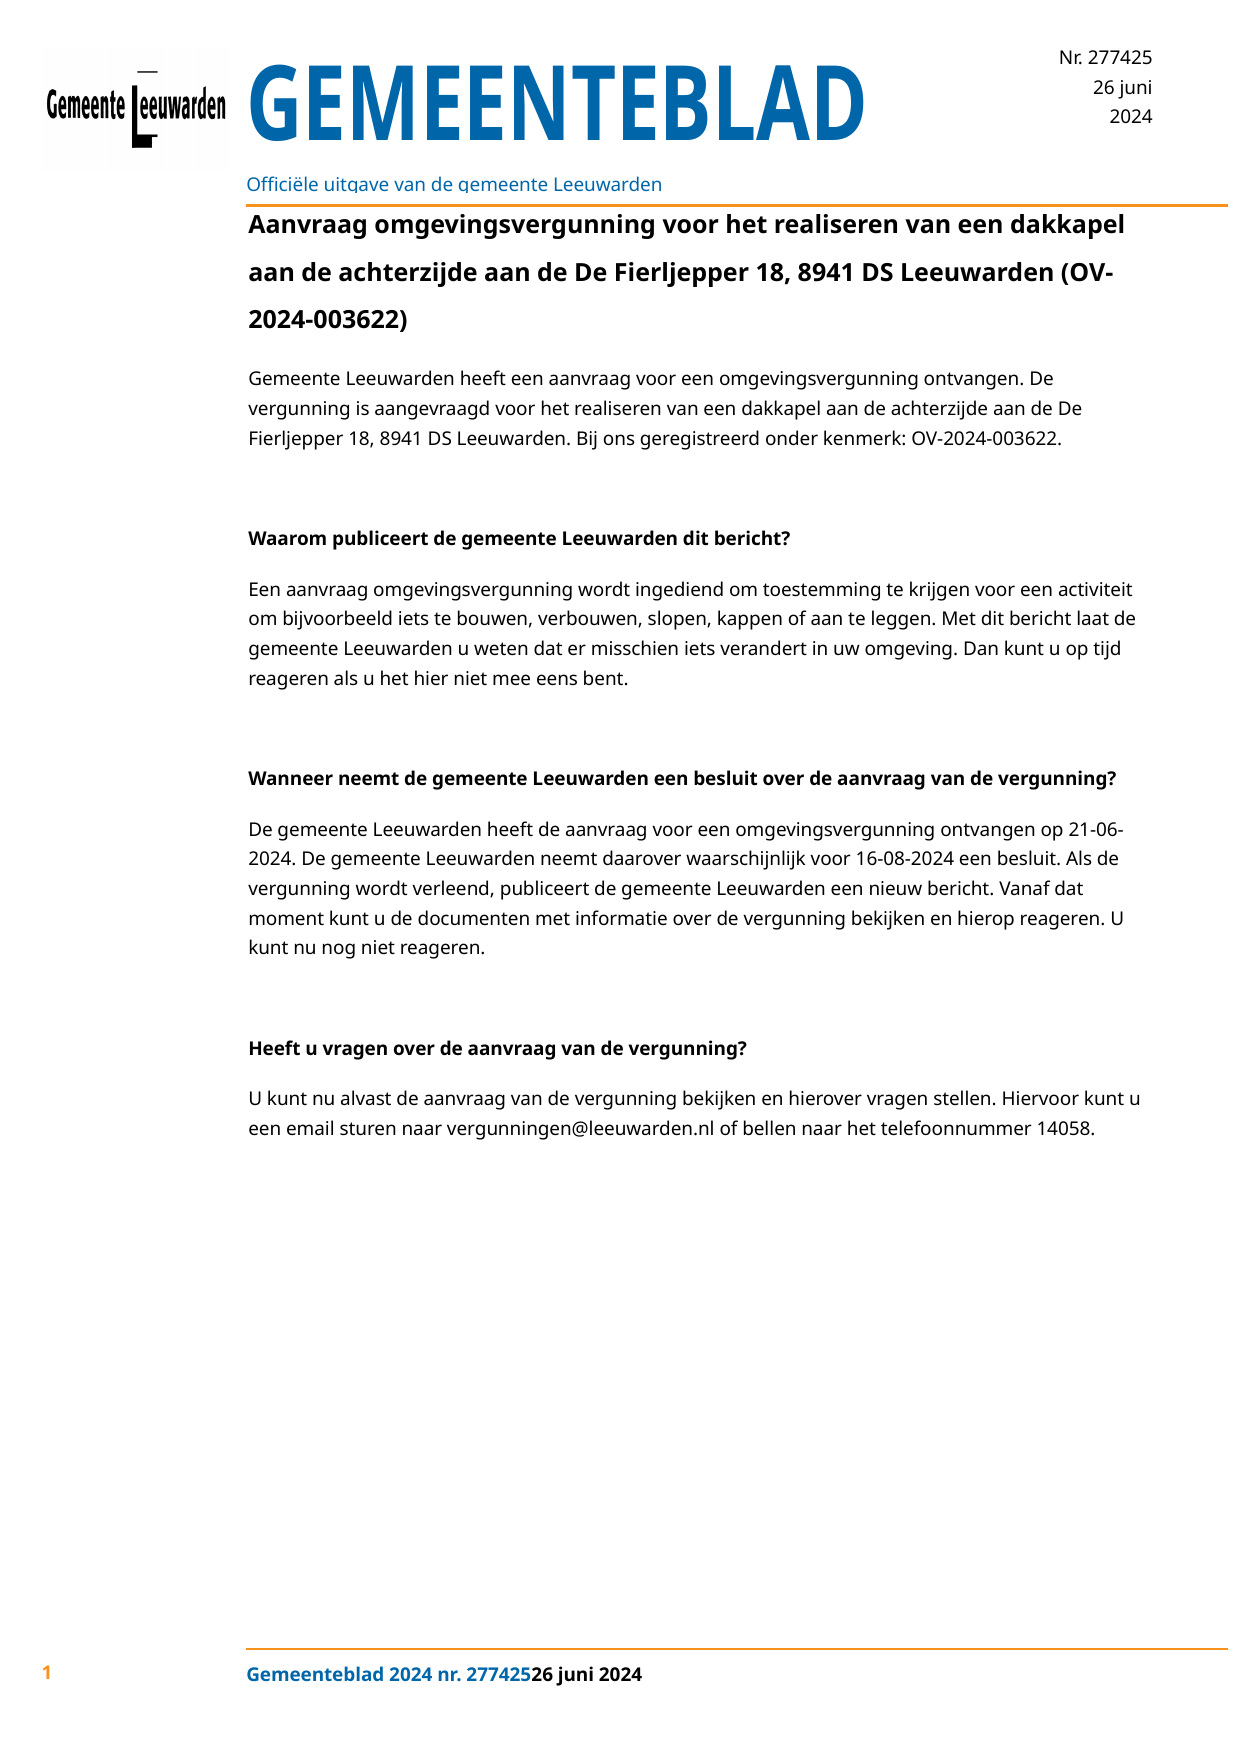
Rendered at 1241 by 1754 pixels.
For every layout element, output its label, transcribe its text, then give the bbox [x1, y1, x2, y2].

text Aanvraag omgevingsvergunning voor het realiseren van een dakkapel aan de achterzijde aan de De Fierljepper 18, 8941 DS Leeuwarden (OV-2024-003622) [248, 207, 1152, 336]
text De gemeente Leeuwarden heeft de aanvraag voor een omgevingsvergunning ontvangen op 21-06-2024. De gemeente Leeuwarden neemt daarover waarschijnlijk voor 16-08-2024 een besluit. Als de vergunning wordt verleend, publiceert de gemeente Leeuwarden een nieuw bericht. Vanaf dat moment kunt u de documenten met informatie over de vergunning bekijken en hierop reageren. U kunt nu nog niet reageren. [248, 816, 1152, 960]
text Gemeente Leeuwarden heeft een aanvraag voor een omgevingsvergunning ontvangen. De vergunning is aangevraagd voor het realiseren van een dakkapel aan de achterzijde aan de De Fierljepper 18, 8941 DS Leeuwarden. Bij ons geregistreerd onder kenmerk: OV-2024-003622. [248, 366, 1152, 450]
text Waarom publiceert de gemeente Leeuwarden dit bericht? [248, 526, 1152, 551]
text Een aanvraag omgevingsvergunning wordt ingediend om toestemming te krijgen voor een activiteit om bijvoorbeeld iets te bouwen, verbouwen, slopen, kappen of aan te leggen. Met dit bericht laat de gemeente Leeuwarden u weten dat er misschien iets verandert in uw omgeving. Dan kunt u op tijd reageren als u het hier niet mee eens bent. [248, 576, 1152, 690]
text U kunt nu alvast de aanvraag van de vergunning bekijken en hierover vragen stellen. Hiervoor kunt u een email sturen naar vergunningen@leeuwarden.nl of bellen naar het telefoonnummer 14058. [248, 1086, 1152, 1141]
picture [41, 47, 231, 172]
text Heeft u vragen over de aanvraag van de vergunning? [248, 1035, 1152, 1061]
text Wanneer neemt de gemeente Leeuwarden een besluit over de aanvraag van de vergunning? [248, 766, 1152, 791]
